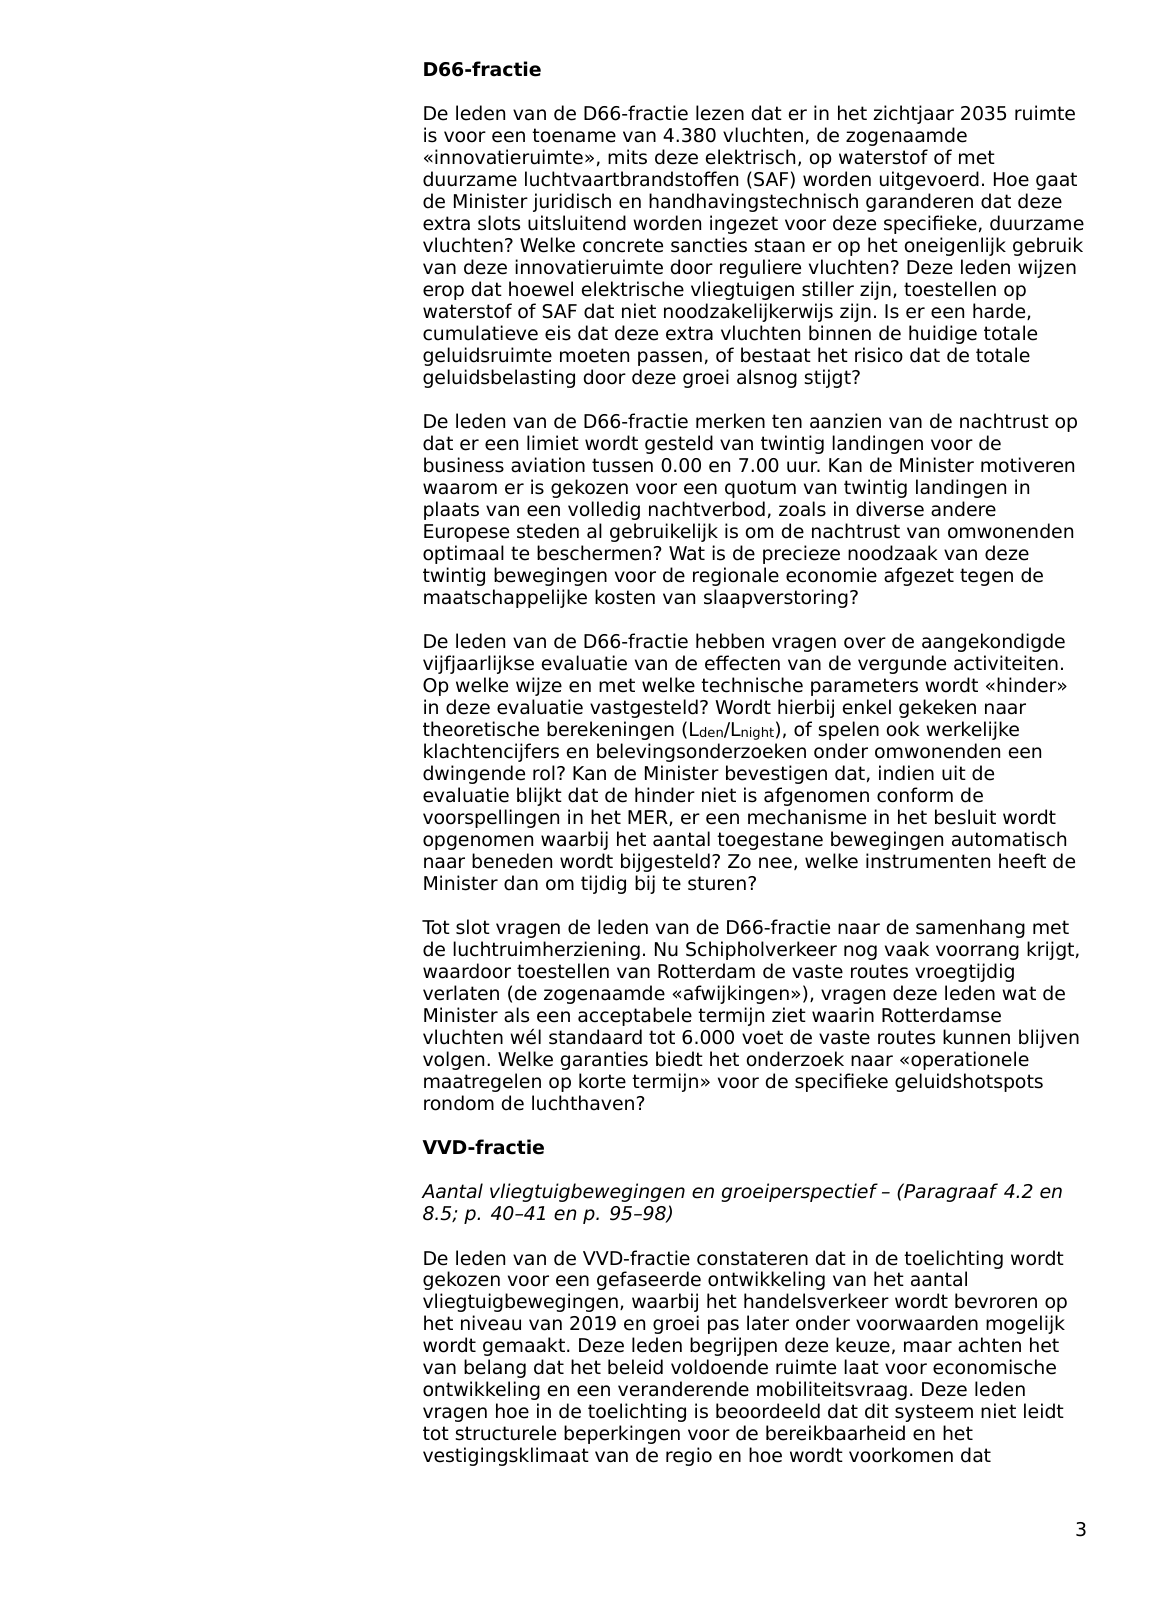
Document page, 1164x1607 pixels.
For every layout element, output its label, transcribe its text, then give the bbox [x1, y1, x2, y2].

text De leden van de D66-fractie merken ten aanzien van de nachtrust op dat er een limiet wordt gesteld van twintig landingen voor de business aviation tussen 0.00 en 7.00 uur. Kan de Minister motiveren waarom er is gekozen voor een quotum van twintig landingen in plaats van een volledig nachtverbod, zoals in diverse andere Europese steden al gebruikelijk is om de nachtrust van omwonenden optimaal te beschermen? Wat is de precieze noodzaak van deze twintig bewegingen voor de regionale economie afgezet tegen de maatschappelijke kosten van slaapverstoring? [422, 411, 1087, 609]
text De leden van de D66-fractie lezen dat er in het zichtjaar 2035 ruimte is voor een toename van 4.380 vluchten, de zogenaamde «innovatieruimte», mits deze elektrisch, op waterstof of met duurzame luchtvaartbrandstoffen (SAF) worden uitgevoerd. Hoe gaat de Minister juridisch en handhavingstechnisch garanderen dat deze extra slots uitsluitend worden ingezet voor deze specifieke, duurzame vluchten? Welke concrete sancties staan er op het oneigenlijk gebruik van deze innovatieruimte door reguliere vluchten? Deze leden wijzen erop dat hoewel elektrische vliegtuigen stiller zijn, toestellen op waterstof of SAF dat niet noodzakelijkerwijs zijn. Is er een harde, cumulatieve eis dat deze extra vluchten binnen de huidige totale geluidsruimte moeten passen, of bestaat het risico dat de totale geluidsbelasting door deze groei alsnog stijgt? [422, 103, 1087, 389]
subtitle VVD-fractie [422, 1137, 1087, 1159]
subtitle Aantal vliegtuigbewegingen en groeiperspectief – (Paragraaf 4.2 en 8.5; p. 40–41 en p. 95–98) [422, 1181, 1087, 1225]
subtitle D66-fractie [422, 59, 1087, 81]
text De leden van de VVD-fractie constateren dat in de toelichting wordt gekozen voor een gefaseerde ontwikkeling van het aantal vliegtuigbewegingen, waarbij het handelsverkeer wordt bevroren op het niveau van 2019 en groei pas later onder voorwaarden mogelijk wordt gemaakt. Deze leden begrijpen deze keuze, maar achten het van belang dat het beleid voldoende ruimte laat voor economische ontwikkeling en een veranderende mobiliteitsvraag. Deze leden vragen hoe in de toelichting is beoordeeld dat dit systeem niet leidt tot structurele beperkingen voor de bereikbaarheid en het vestigingsklimaat van de regio en hoe wordt voorkomen dat [422, 1247, 1087, 1467]
text Tot slot vragen de leden van de D66-fractie naar de samenhang met de luchtruimherziening. Nu Schipholverkeer nog vaak voorrang krijgt, waardoor toestellen van Rotterdam de vaste routes vroegtijdig verlaten (de zogenaamde «afwijkingen»), vragen deze leden wat de Minister als een acceptabele termijn ziet waarin Rotterdamse vluchten wél standaard tot 6.000 voet de vaste routes kunnen blijven volgen. Welke garanties biedt het onderzoek naar «operationele maatregelen op korte termijn» voor de specifieke geluidshotspots rondom de luchthaven? [422, 917, 1087, 1115]
text De leden van de D66-fractie hebben vragen over de aangekondigde vijfjaarlijkse evaluatie van de effecten van de vergunde activiteiten. Op welke wijze en met welke technische parameters wordt «hinder» in deze evaluatie vastgesteld? Wordt hierbij enkel gekeken naar theoretische berekeningen (Lden/Lnight), of spelen ook werkelijke klachtencijfers en belevingsonderzoeken onder omwonenden een dwingende rol? Kan de Minister bevestigen dat, indien uit de evaluatie blijkt dat de hinder niet is afgenomen conform de voorspellingen in het MER, er een mechanisme in het besluit wordt opgenomen waarbij het aantal toegestane bewegingen automatisch naar beneden wordt bijgesteld? Zo nee, welke instrumenten heeft de Minister dan om tijdig bij te sturen? [422, 631, 1087, 895]
